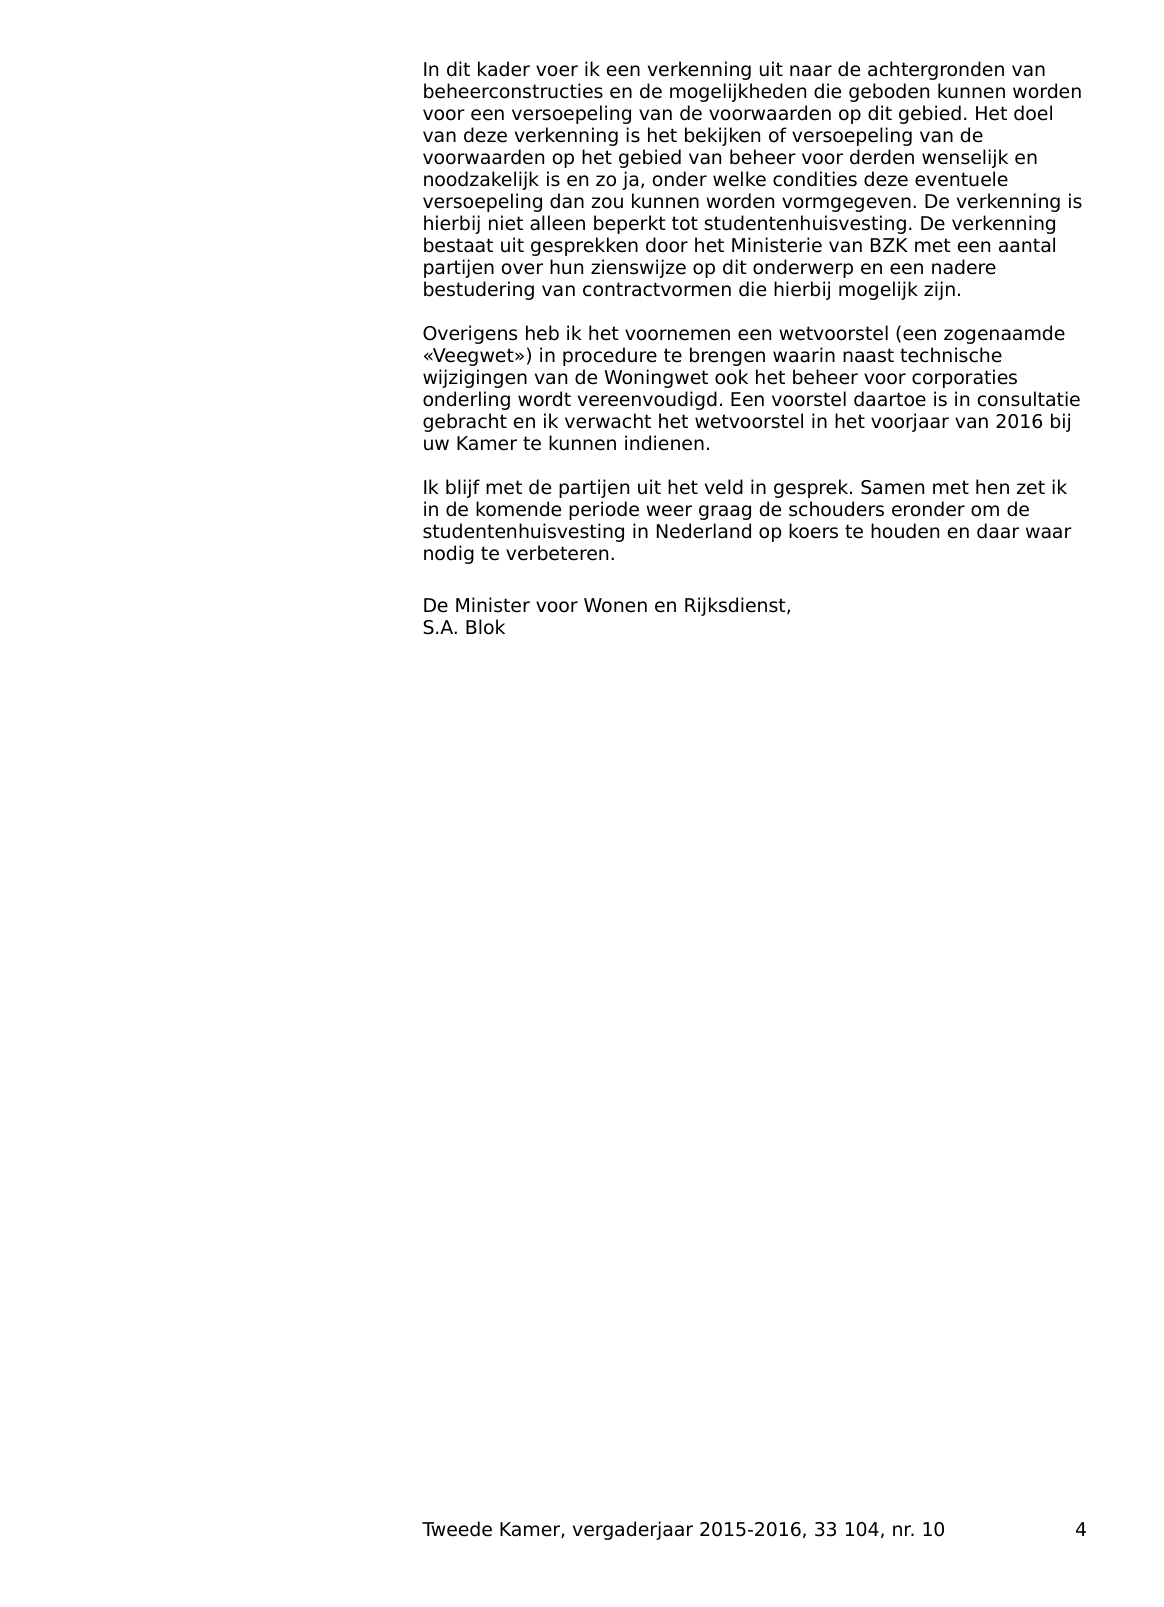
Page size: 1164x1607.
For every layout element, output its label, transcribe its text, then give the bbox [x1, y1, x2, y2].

text De Minister voor Wonen en Rijksdienst, S.A. Blok [422, 595, 1087, 639]
text In dit kader voer ik een verkenning uit naar de achtergronden van beheerconstructies en de mogelijkheden die geboden kunnen worden voor een versoepeling van de voorwaarden op dit gebied. Het doel van deze verkenning is het bekijken of versoepeling van de voorwaarden op het gebied van beheer voor derden wenselijk en noodzakelijk is en zo ja, onder welke condities deze eventuele versoepeling dan zou kunnen worden vormgegeven. De verkenning is hierbij niet alleen beperkt tot studentenhuisvesting. De verkenning bestaat uit gesprekken door het Ministerie van BZK met een aantal partijen over hun zienswijze op dit onderwerp en een nadere bestudering van contractvormen die hierbij mogelijk zijn. [422, 59, 1087, 301]
text Ik blijf met de partijen uit het veld in gesprek. Samen met hen zet ik in de komende periode weer graag de schouders eronder om de studentenhuisvesting in Nederland op koers te houden en daar waar nodig te verbeteren. [422, 477, 1087, 565]
text Overigens heb ik het voornemen een wetvoorstel (een zogenaamde «Veegwet») in procedure te brengen waarin naast technische wijzigingen van de Woningwet ook het beheer voor corporaties onderling wordt vereenvoudigd. Een voorstel daartoe is in consultatie gebracht en ik verwacht het wetvoorstel in het voorjaar van 2016 bij uw Kamer te kunnen indienen. [422, 323, 1087, 455]
